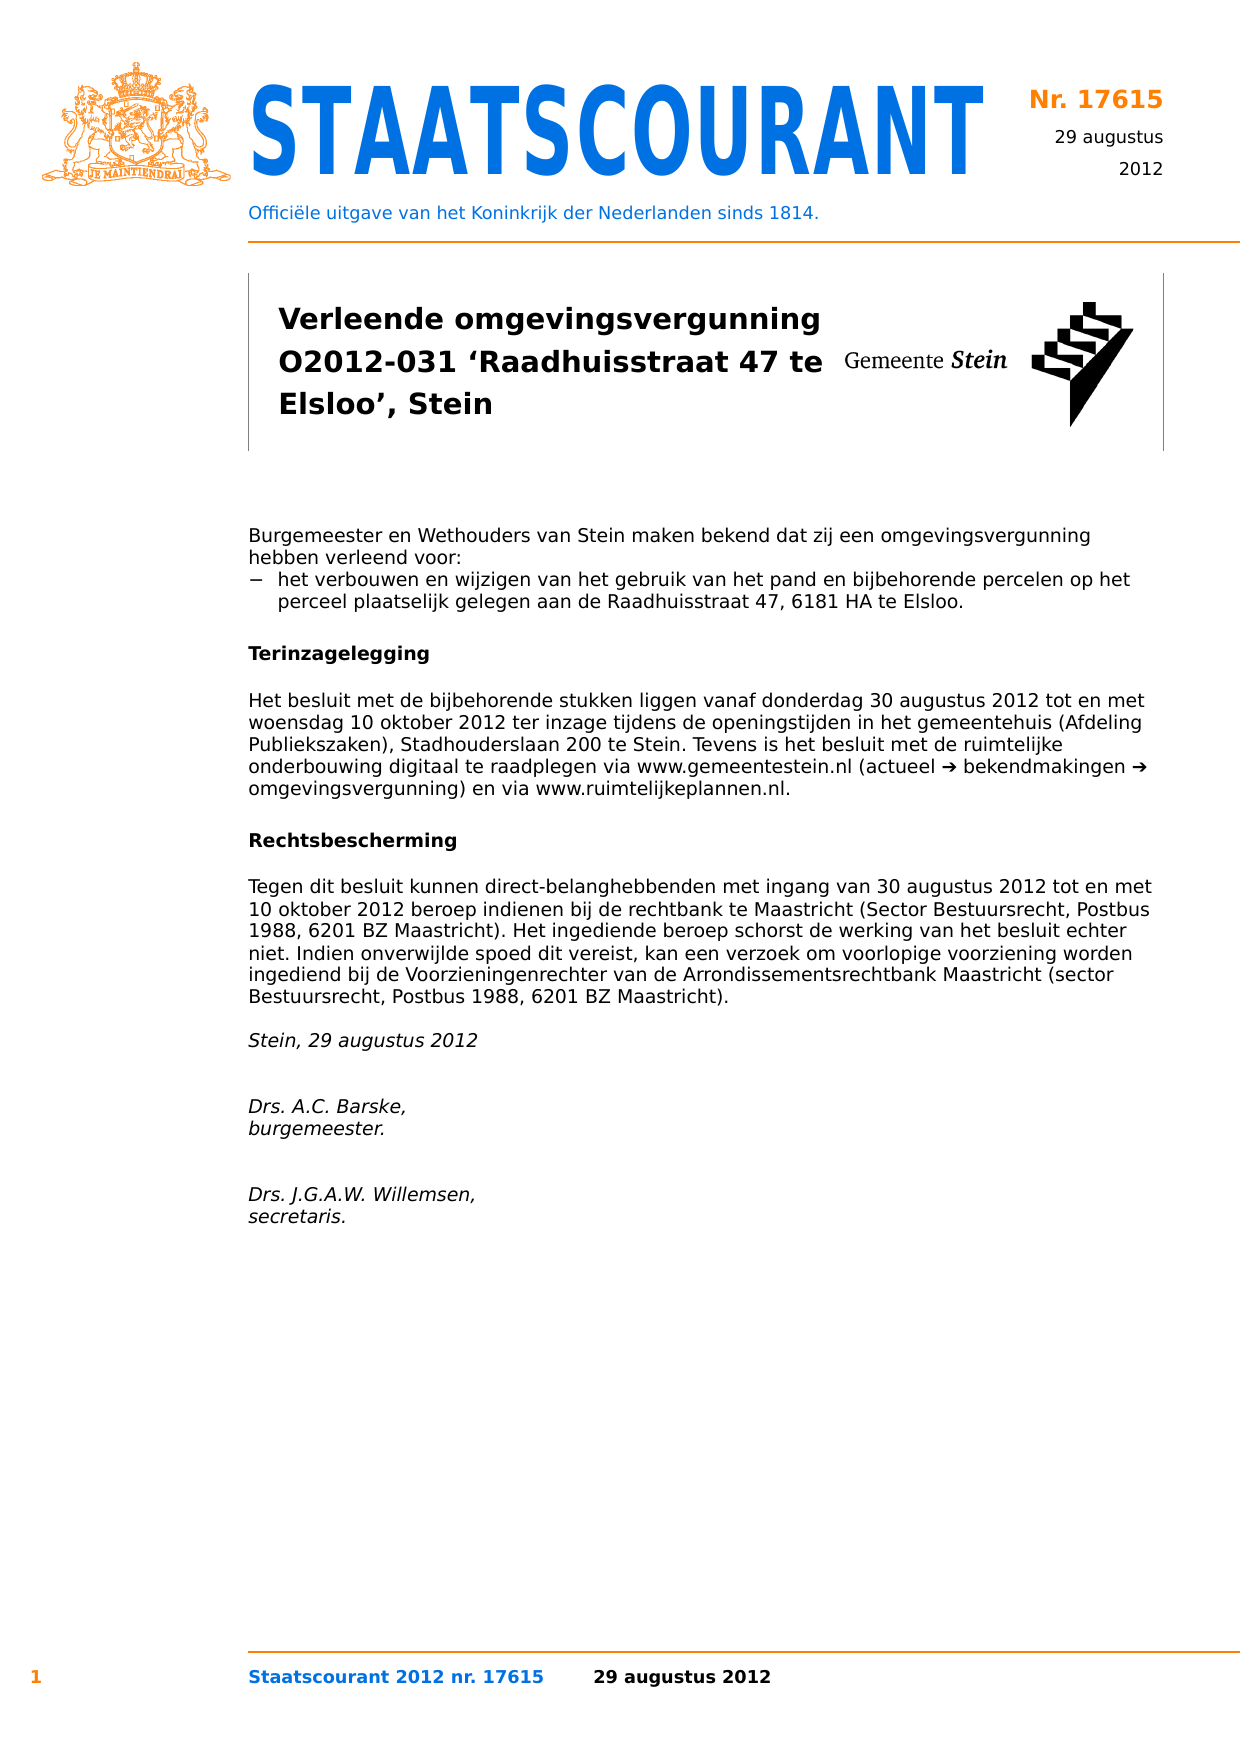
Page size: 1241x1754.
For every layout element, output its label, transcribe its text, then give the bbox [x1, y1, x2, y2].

table_header Nr. 17615 [998, 62, 1240, 121]
text Burgemeester en Wethouders van Stein maken bekend dat zij een omgevingsvergunning hebben verleend voor: [248, 525, 1163, 569]
table_header STAATSCOURANT [248, 62, 998, 203]
picture [844, 302, 1134, 427]
text Stein, 29 augustus 2012 [248, 1030, 1163, 1052]
text Drs. A.C. Barske, burgemeester. [248, 1074, 1163, 1140]
table_header [25, 62, 248, 241]
table_cell 29 augustus [998, 121, 1240, 153]
text Tegen dit besluit kunnen direct-belanghebbenden met ingang van 30 augustus 2012 tot en met 10 oktober 2012 beroep indienen bij de rechtbank te Maastricht (Sector Bestuursrecht, Postbus 1988, 6201 BZ Maastricht). Het ingediende beroep schorst de werking van het besluit echter niet. Indien onverwijlde spoed dit vereist, kan een verzoek om voorlopige voorziening worden ingediend bij de Voorzieningenrechter van de Arrondissementsrechtbank Maastricht (sector Bestuursrecht, Postbus 1988, 6201 BZ Maastricht). [248, 876, 1163, 1008]
subtitle Rechtsbescherming [248, 829, 1163, 851]
picture [41, 62, 231, 186]
table_cell 2012 [998, 153, 1240, 203]
text Drs. J.G.A.W. Willemsen, secretaris. [248, 1162, 1163, 1228]
text − het verbouwen en wijzigen van het gebruik van het pand en bijbehorende percelen op het perceel plaatselijk gelegen aan de Raadhuisstraat 47, 6181 HA te Elsloo. [248, 569, 1163, 613]
text Het besluit met de bijbehorende stukken liggen vanaf donderdag 30 augustus 2012 tot en met woensdag 10 oktober 2012 ter inzage tijdens de openingstijden in het gemeentehuis (Afdeling Publiekszaken), Stadhouderslaan 200 te Stein. Tevens is het besluit met de ruimtelijke onderbouwing digitaal te raadplegen via www.gemeentestein.nl (actueel ➔ bekendmakingen ➔ omgevingsvergunning) en via www.ruimtelijkeplannen.nl. [248, 689, 1163, 799]
table_cell Officiële uitgave van het Koninkrijk der Nederlanden sinds 1814. [248, 203, 1240, 241]
subtitle Verleende omgevingsvergunning O2012-031 ‘Raadhuisstraat 47 te Elsloo’, Stein [249, 273, 1163, 451]
subtitle Terinzagelegging [248, 643, 1163, 664]
